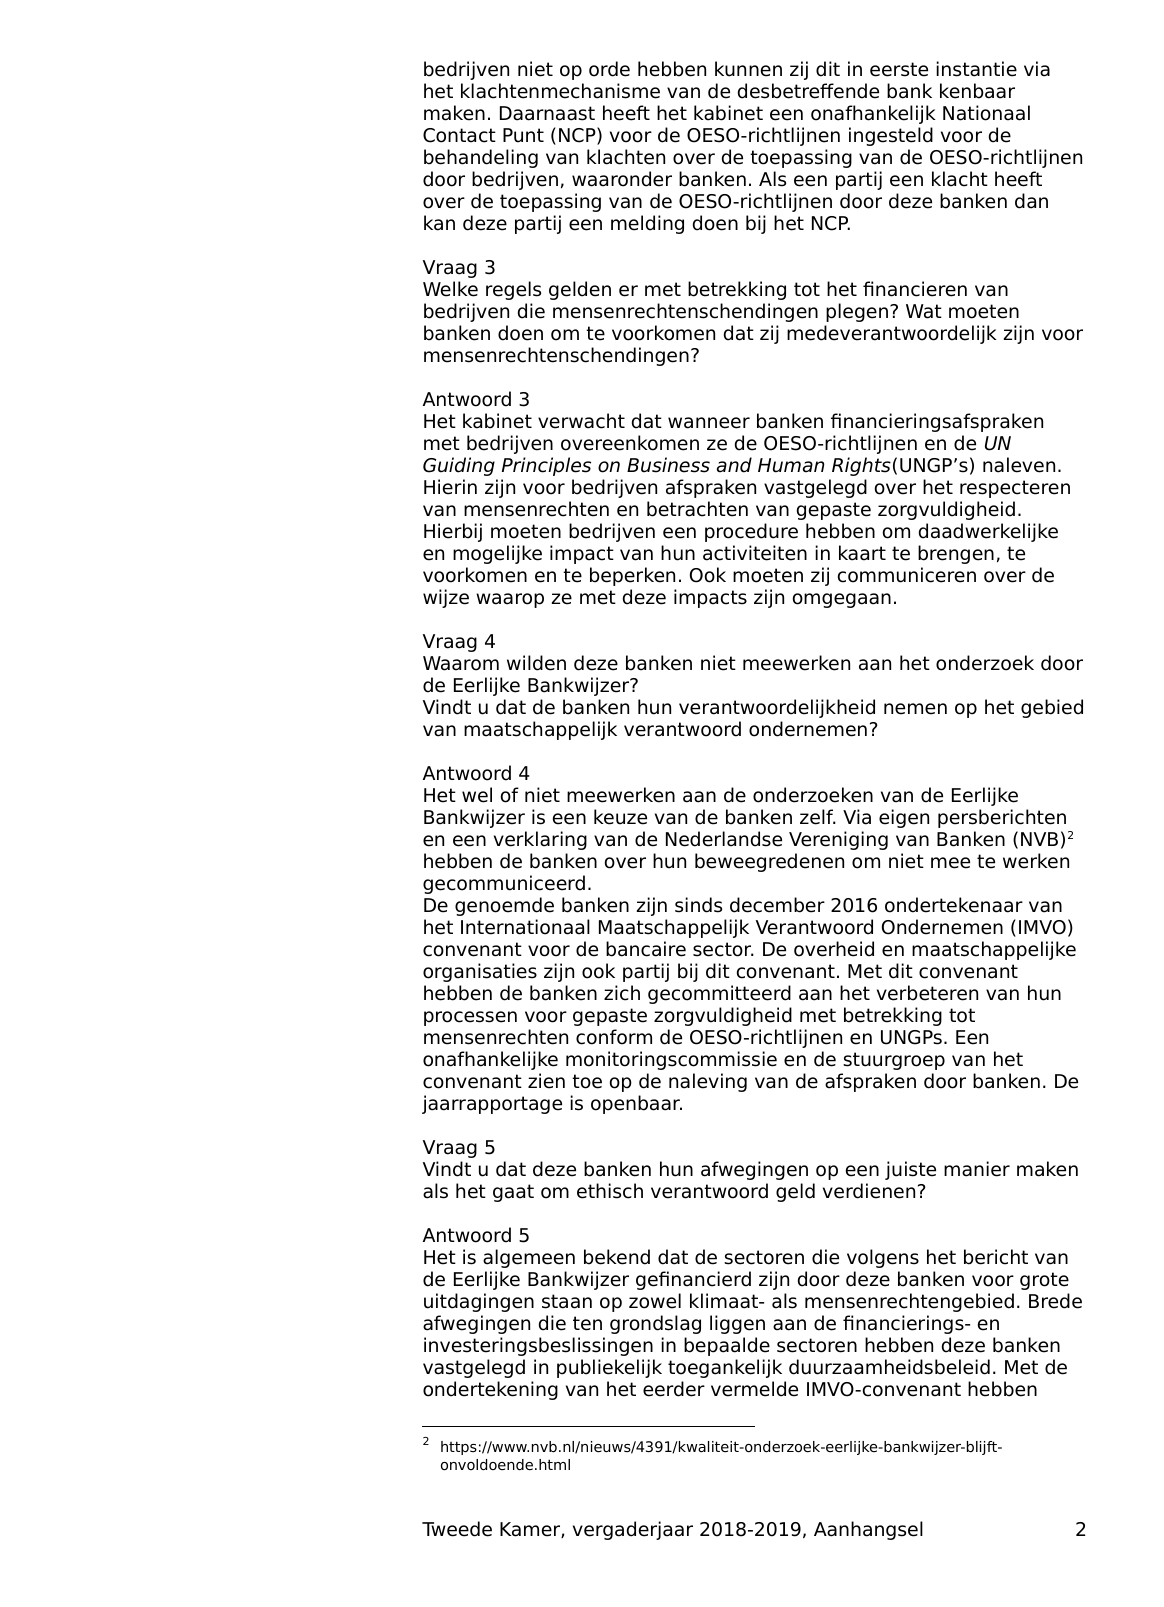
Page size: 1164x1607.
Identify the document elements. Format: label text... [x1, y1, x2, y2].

text Antwoord 3 [422, 389, 1087, 411]
text De genoemde banken zijn sinds december 2016 ondertekenaar van het Internationaal Maatschappelijk Verantwoord Ondernemen (IMVO) convenant voor de bancaire sector. De overheid en maatschappelijke organisaties zijn ook partij bij dit convenant. Met dit convenant hebben de banken zich gecommitteerd aan het verbeteren van hun processen voor gepaste zorgvuldigheid met betrekking tot mensenrechten conform de OESO-richtlijnen en UNGPs. Een onafhankelijke monitoringscommissie en de stuurgroep van het convenant zien toe op de naleving van de afspraken door banken. De jaarrapportage is openbaar. [422, 895, 1087, 1115]
text Antwoord 5 [422, 1225, 1087, 1247]
text Vraag 3 [422, 257, 1087, 279]
text Het wel of niet meewerken aan de onderzoeken van de Eerlijke Bankwijzer is een keuze van de banken zelf. Via eigen persberichten en een verklaring van de Nederlandse Vereniging van Banken (NVB) hebben de banken over hun beweegredenen om niet mee te werken gecommuniceerd. [422, 785, 1087, 895]
text Vraag 5 [422, 1137, 1087, 1159]
text bedrijven niet op orde hebben kunnen zij dit in eerste instantie via het klachtenmechanisme van de desbetreffende bank kenbaar maken. Daarnaast heeft het kabinet een onafhankelijk Nationaal Contact Punt (NCP) voor de OESO-richtlijnen ingesteld voor de behandeling van klachten over de toepassing van de OESO-richtlijnen door bedrijven, waaronder banken. Als een partij een klacht heeft over de toepassing van de OESO-richtlijnen door deze banken dan kan deze partij een melding doen bij het NCP. [422, 59, 1087, 235]
text Vindt u dat de banken hun verantwoordelijkheid nemen op het gebied van maatschappelijk verantwoord ondernemen? [422, 697, 1087, 741]
text Het kabinet verwacht dat wanneer banken financieringsafspraken met bedrijven overeenkomen ze de OESO-richtlijnen en de UN Guiding Principles on Business and Human Rights(UNGP’s) naleven. Hierin zijn voor bedrijven afspraken vastgelegd over het respecteren van mensenrechten en betrachten van gepaste zorgvuldigheid. Hierbij moeten bedrijven een procedure hebben om daadwerkelijke en mogelijke impact van hun activiteiten in kaart te brengen, te voorkomen en te beperken. Ook moeten zij communiceren over de wijze waarop ze met deze impacts zijn omgegaan. [422, 411, 1087, 609]
text Het is algemeen bekend dat de sectoren die volgens het bericht van de Eerlijke Bankwijzer gefinancierd zijn door deze banken voor grote uitdagingen staan op zowel klimaat- als mensenrechtengebied. Brede afwegingen die ten grondslag liggen aan de financierings- en investeringsbeslissingen in bepaalde sectoren hebben deze banken vastgelegd in publiekelijk toegankelijk duurzaamheidsbeleid. Met de ondertekening van het eerder vermelde IMVO-convenant hebben [422, 1247, 1087, 1401]
text Welke regels gelden er met betrekking tot het financieren van bedrijven die mensenrechtenschendingen plegen? Wat moeten banken doen om te voorkomen dat zij medeverantwoordelijk zijn voor mensenrechtenschendingen? [422, 279, 1087, 367]
text https://www.nvb.nl/nieuws/4391/kwaliteit-onderzoek-eerlijke-bankwijzer-blijft-onvoldoende.html [422, 1435, 1087, 1474]
text Antwoord 4 [422, 763, 1087, 785]
text Vindt u dat deze banken hun afwegingen op een juiste manier maken als het gaat om ethisch verantwoord geld verdienen? [422, 1159, 1087, 1203]
text Waarom wilden deze banken niet meewerken aan het onderzoek door de Eerlijke Bankwijzer? [422, 653, 1087, 697]
text Vraag 4 [422, 631, 1087, 653]
